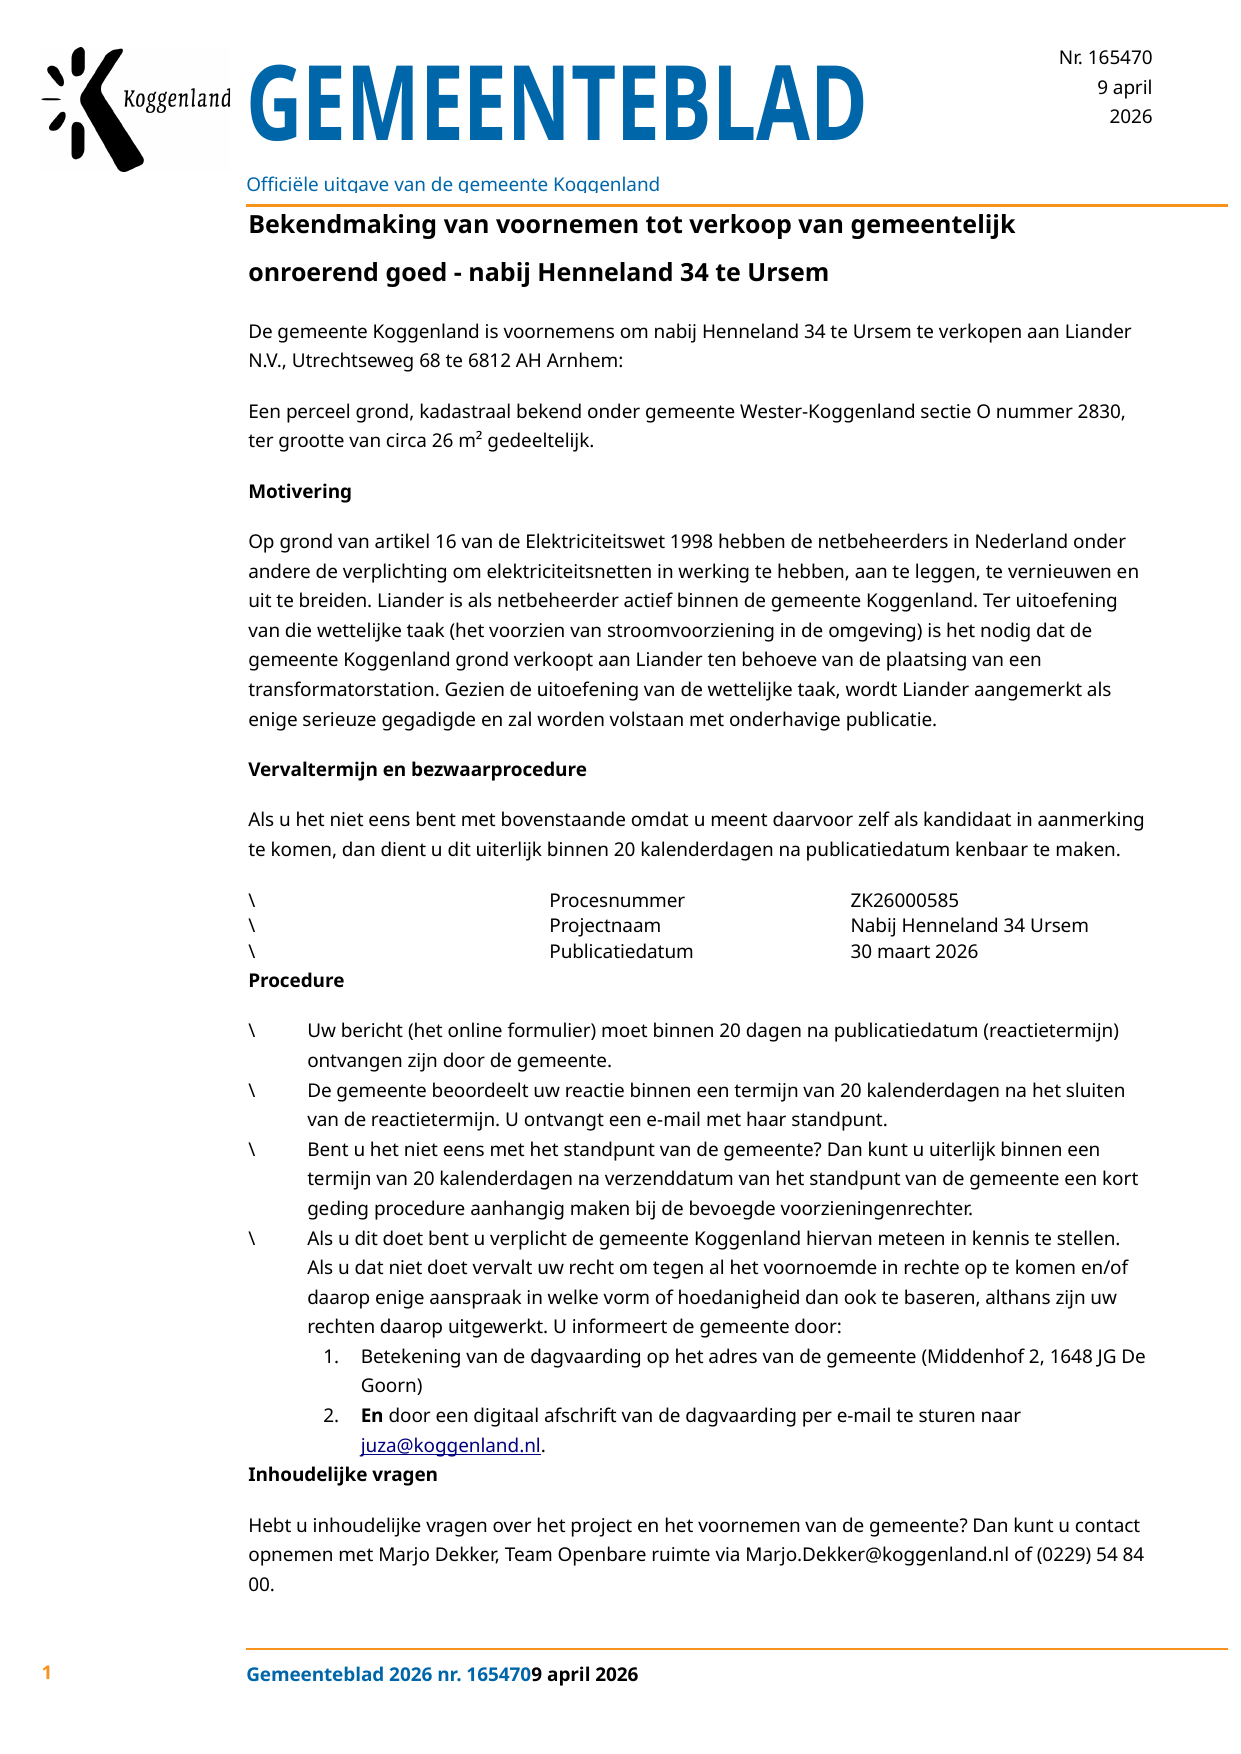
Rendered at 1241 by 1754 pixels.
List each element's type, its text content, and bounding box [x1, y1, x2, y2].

text Motivering [248, 478, 1152, 504]
table_header ZK26000585 [850, 887, 1152, 912]
list Uw bericht (het online formulier) moet binnen 20 dagen na publicatiedatum (reactietermijn) ontvangen zijn door de gemeente. [248, 1018, 1152, 1073]
table_cell Projectnaam [549, 913, 850, 938]
list De gemeente beoordeelt uw reactie binnen een termijn van 20 kalenderdagen na het sluiten van de reactietermijn. U ontvangt een e-mail met haar standpunt. [248, 1077, 1152, 1132]
list Bent u het niet eens met het standpunt van de gemeente? Dan kunt u uiterlijk binnen een termijn van 20 kalenderdagen na verzenddatum van het standpunt van de gemeente een kort geding procedure aanhangig maken bij de bevoegde voorzieningenrechter. [248, 1136, 1152, 1221]
text Bekendmaking van voornemen tot verkoop van gemeentelijk onroerend goed - nabij Henneland 34 te Ursem [248, 207, 1152, 288]
table_cell Nabij Henneland 34 Ursem [850, 913, 1152, 938]
table_cell Publicatiedatum [549, 938, 850, 964]
list Betekening van de dagvaarding op het adres van de gemeente (Middenhof 2, 1648 JG De Goorn) [323, 1343, 1152, 1398]
text De gemeente Koggenland is voornemens om nabij Henneland 34 te Ursem te verkopen aan Liander N.V., Utrechtseweg 68 te 6812 AH Arnhem: [248, 318, 1152, 373]
text Als u het niet eens bent met bovenstaande omdat u meent daarvoor zelf als kandidaat in aanmerking te komen, dan dient u dit uiterlijk binnen 20 kalenderdagen na publicatiedatum kenbaar te maken. [248, 807, 1152, 862]
table_header \ [248, 887, 549, 912]
text Inhoudelijke vragen [248, 1461, 1152, 1487]
text Hebt u inhoudelijke vragen over het project en het voornemen van de gemeente? Dan kunt u contact opnemen met Marjo Dekker, Team Openbare ruimte via Marjo.Dekker@koggenland.nl of (0229) 54 84 00. [248, 1512, 1152, 1597]
text Procedure [248, 967, 1152, 993]
table_cell \ [248, 913, 549, 938]
table_header Procesnummer [549, 887, 850, 912]
text Een perceel grond, kadastraal bekend onder gemeente Wester-Koggenland sectie O nummer 2830, ter grootte van circa 26 m² gedeeltelijk. [248, 398, 1152, 453]
picture [41, 47, 231, 172]
table_cell \ [248, 938, 549, 964]
text Vervaltermijn en bezwaarprocedure [248, 756, 1152, 782]
list En door een digitaal afschrift van de dagvaarding per e-mail te sturen naar juza@koggenland.nl. [323, 1402, 1152, 1457]
list Als u dit doet bent u verplicht de gemeente Koggenland hiervan meteen in kennis te stellen. Als u dat niet doet vervalt uw recht om tegen al het voornoemde in rechte op te komen en/of daarop enige aanspraak in welke vorm of hoedanigheid dan ook te baseren, althans zijn uw rechten daarop uitgewerkt. U informeert de gemeente door: [248, 1225, 1152, 1339]
table_cell 30 maart 2026 [850, 938, 1152, 964]
text Op grond van artikel 16 van de Elektriciteitswet 1998 hebben de netbeheerders in Nederland onder andere de verplichting om elektriciteitsnetten in werking te hebben, aan te leggen, te vernieuwen en uit te breiden. Liander is als netbeheerder actief binnen de gemeente Koggenland. Ter uitoefening van die wettelijke taak (het voorzien van stroomvoorziening in de omgeving) is het nodig dat de gemeente Koggenland grond verkoopt aan Liander ten behoeve van de plaatsing van een transformatorstation. Gezien de uitoefening van de wettelijke taak, wordt Liander aangemerkt als enige serieuze gegadigde en zal worden volstaan met onderhavige publicatie. [248, 528, 1152, 732]
